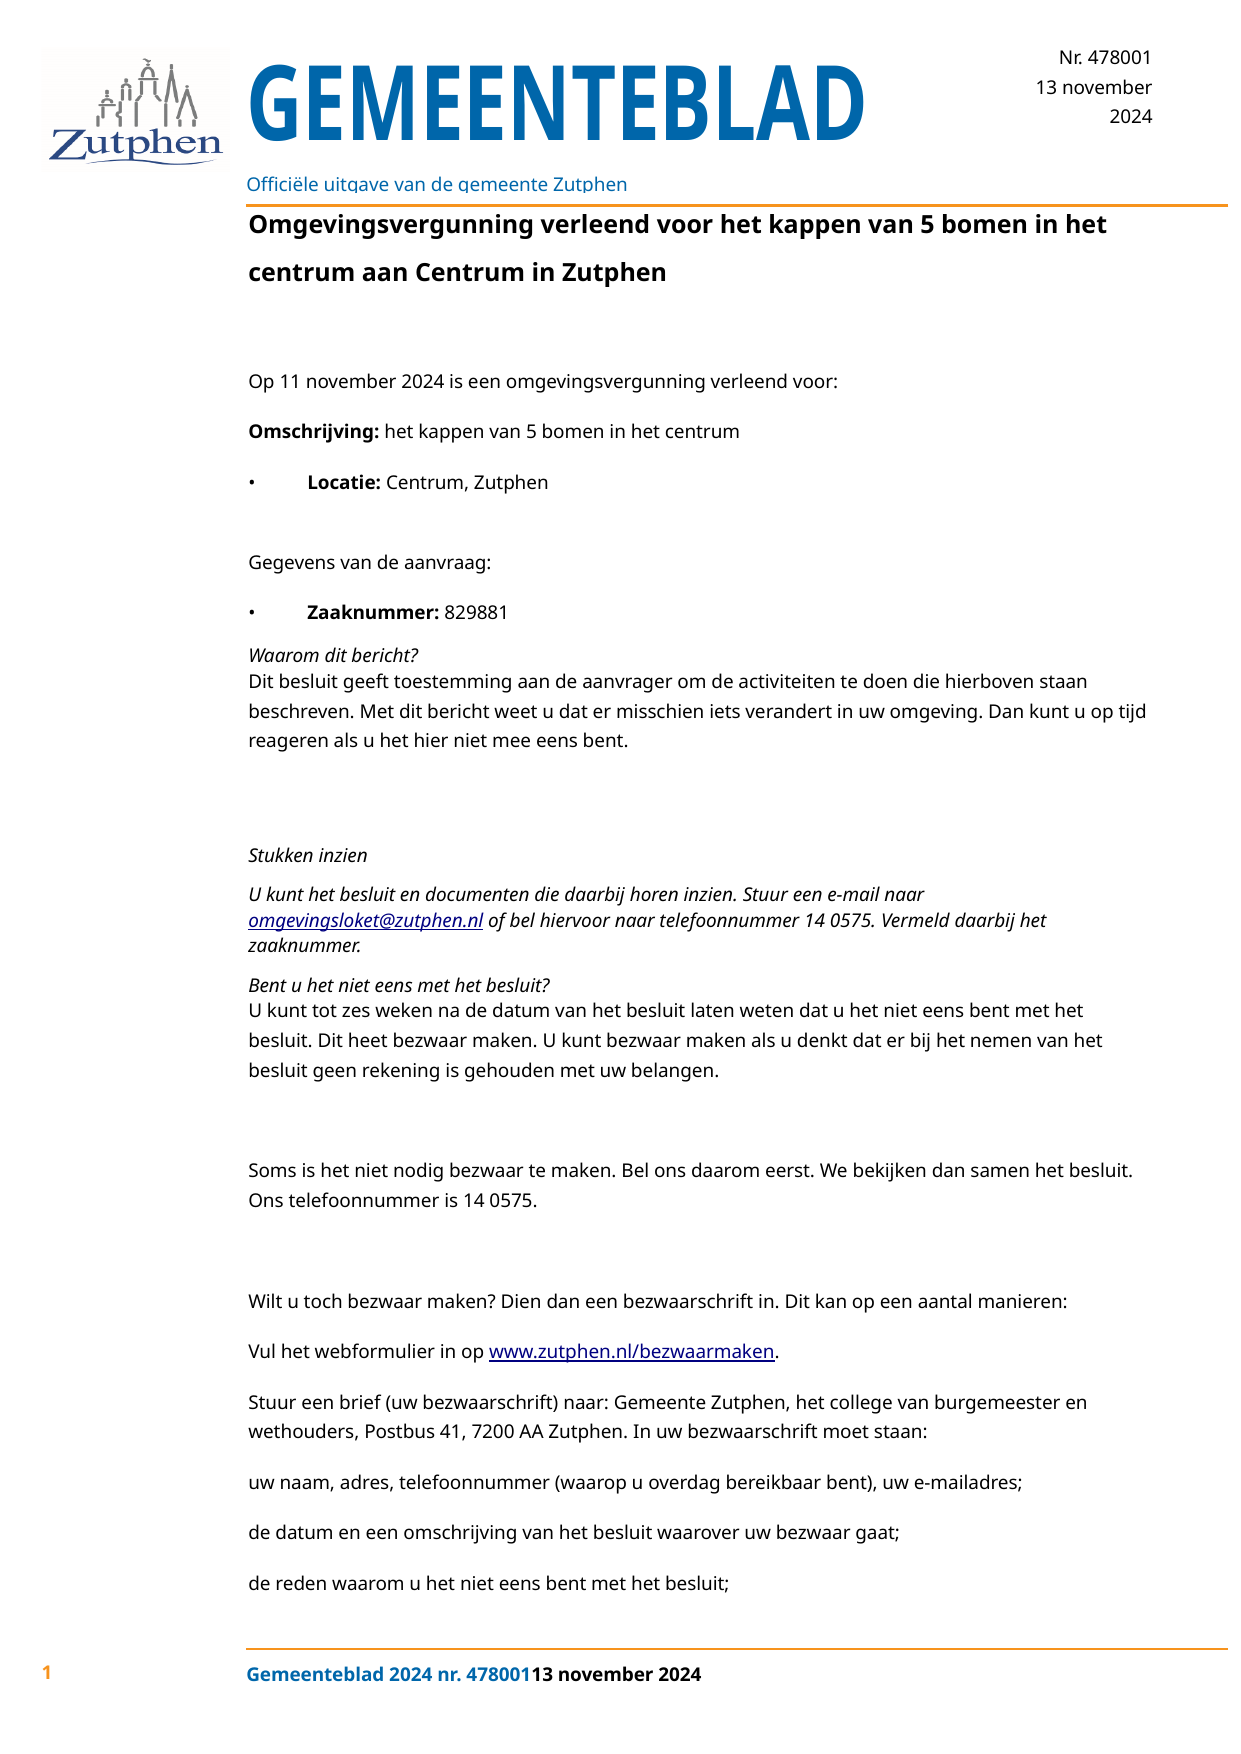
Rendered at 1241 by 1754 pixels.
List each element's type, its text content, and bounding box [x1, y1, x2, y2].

text de datum en een omschrijving van het besluit waarover uw bezwaar gaat; [248, 1519, 1152, 1545]
text U kunt het besluit en documenten die daarbij horen inzien. Stuur een e-mail naar omgevingsloket@zutphen.nl of bel hiervoor naar telefoonnummer 14 0575. Vermeld daarbij het zaaknummer. [248, 881, 1152, 958]
text Vul het webformulier in op www.zutphen.nl/bezwaarmaken. [248, 1338, 1152, 1364]
text de reden waarom u het niet eens bent met het besluit; [248, 1570, 1152, 1596]
list Locatie: Centrum, Zutphen [248, 469, 1152, 495]
text Wilt u toch bezwaar maken? Dien dan een bezwaarschrift in. Dit kan op een aantal manieren: [248, 1288, 1152, 1314]
text Soms is het niet nodig bezwaar te maken. Bel ons daarom eerst. We bekijken dan samen het besluit. Ons telefoonnummer is 14 0575. [248, 1158, 1152, 1213]
picture [41, 47, 231, 172]
list Zaaknummer: 829881 [248, 599, 1152, 625]
text Bent u het niet eens met het besluit? [248, 972, 1152, 998]
text Stukken inzien [248, 842, 1152, 868]
text Waarom dit bericht? [248, 643, 1152, 668]
text Omgevingsvergunning verleend voor het kappen van 5 bomen in het centrum aan Centrum in Zutphen [248, 207, 1152, 288]
text Op 11 november 2024 is een omgevingsvergunning verleend voor: [248, 368, 1152, 394]
text Omschrijving: het kappen van 5 bomen in het centrum [248, 419, 1152, 444]
text Dit besluit geeft toestemming aan de aanvrager om de activiteiten te doen die hierboven staan beschreven. Met dit bericht weet u dat er misschien iets verandert in uw omgeving. Dan kunt u op tijd reageren als u het hier niet mee eens bent. [248, 668, 1152, 753]
text Gegevens van de aanvraag: [248, 549, 1152, 575]
text uw naam, adres, telefoonnummer (waarop u overdag bereikbaar bent), uw e-mailadres; [248, 1469, 1152, 1495]
text U kunt tot zes weken na de datum van het besluit laten weten dat u het niet eens bent met het besluit. Dit heet bezwaar maken. U kunt bezwaar maken als u denkt dat er bij het nemen van het besluit geen rekening is gehouden met uw belangen. [248, 998, 1152, 1083]
text Stuur een brief (uw bezwaarschrift) naar: Gemeente Zutphen, het college van burgemeester en wethouders, Postbus 41, 7200 AA Zutphen. In uw bezwaarschrift moet staan: [248, 1389, 1152, 1444]
